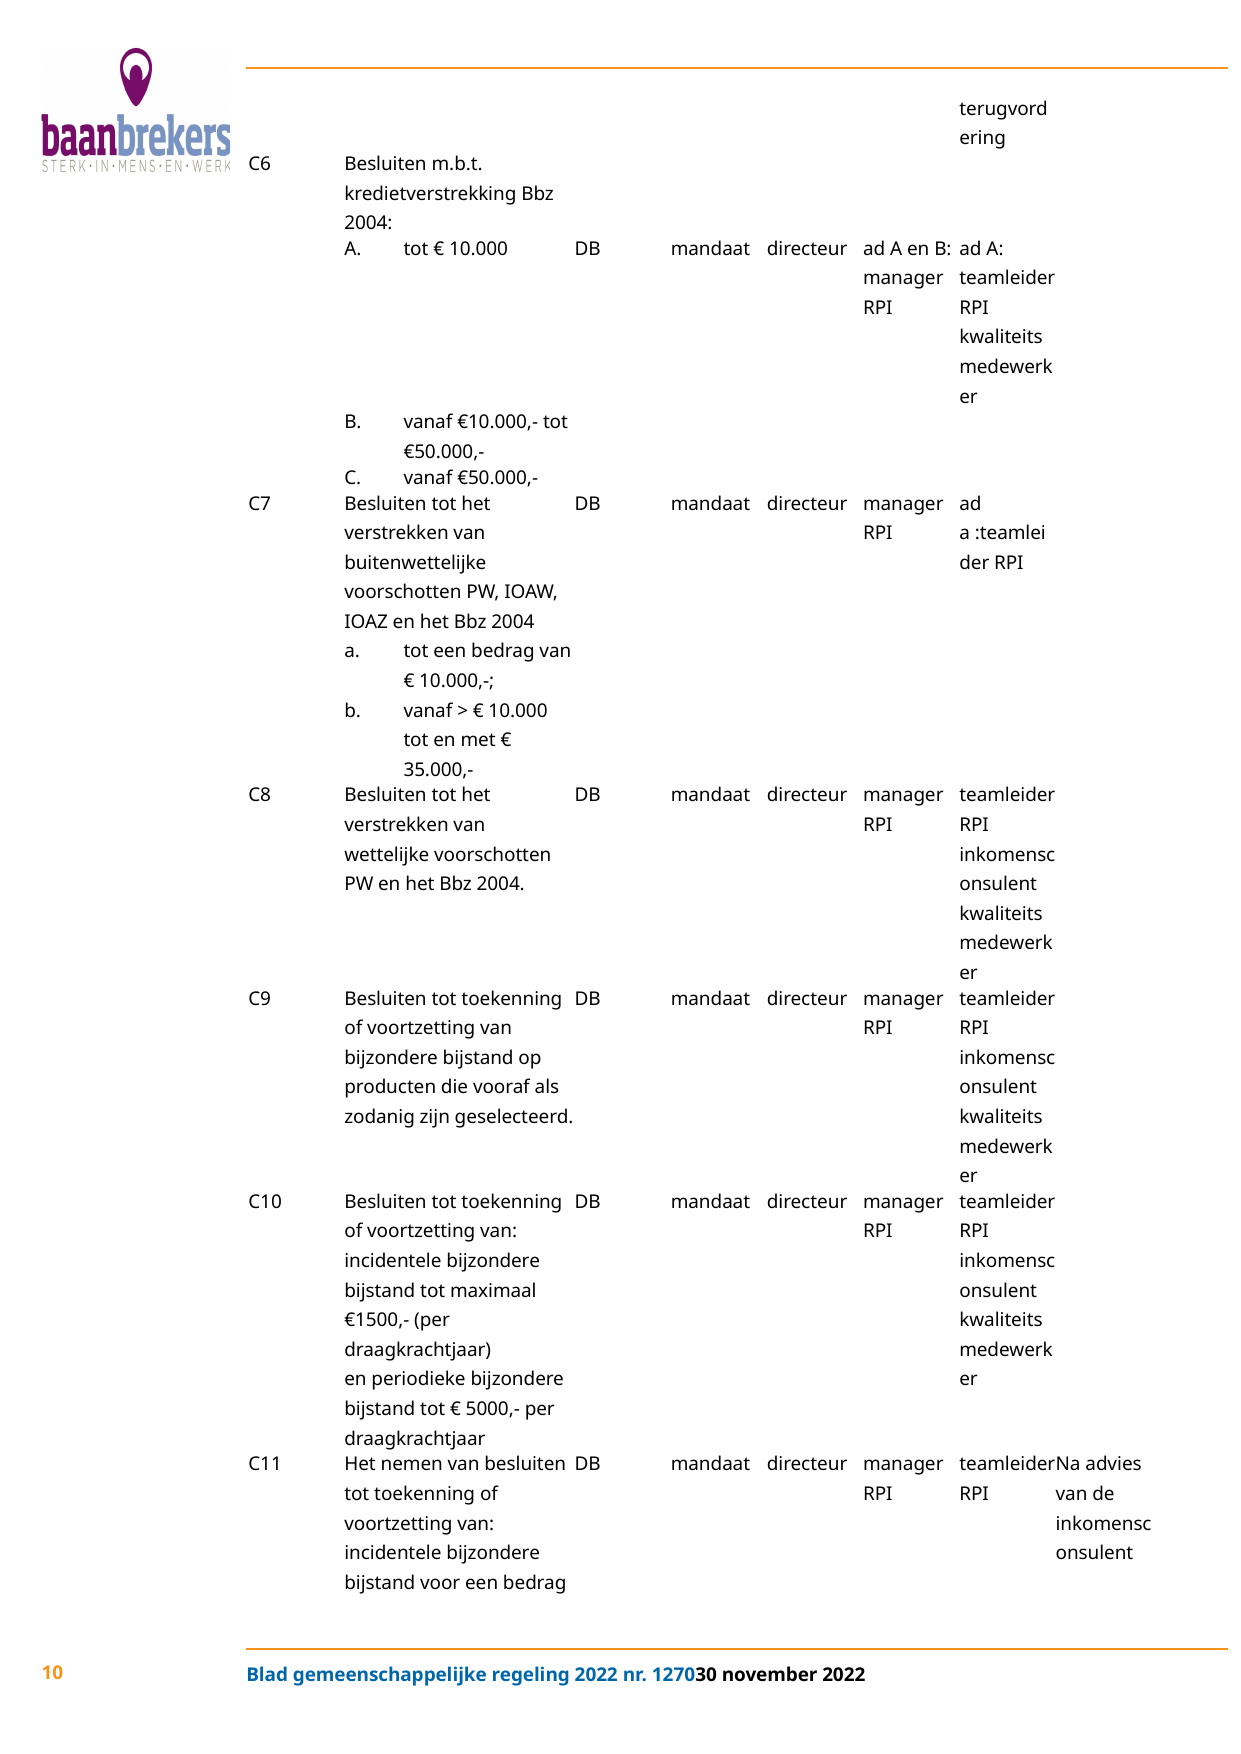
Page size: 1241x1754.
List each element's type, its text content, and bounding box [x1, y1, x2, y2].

table_cell teamleider RPI inkomensconsulent kwaliteitsmedewerker [959, 1188, 1055, 1451]
table_cell [863, 95, 959, 150]
table_cell [1055, 1188, 1152, 1451]
table_cell Besluiten tot toekenning of voortzetting van: incidentele bijzondere bijstand tot maximaal €1500,- (per draagkrachtjaar) en periodieke bijzondere bijstand tot € 5000,- per draagkrachtjaar [344, 1188, 574, 1451]
picture [41, 47, 231, 172]
table_cell manager RPI [863, 1451, 959, 1594]
table_cell [959, 409, 1055, 464]
table_cell [1055, 464, 1152, 490]
table_cell [1055, 235, 1152, 409]
table_cell [1055, 150, 1152, 235]
table_cell [671, 409, 767, 464]
table_cell C9 [248, 985, 344, 1188]
table_cell directeur [767, 782, 863, 985]
table_cell Het nemen van besluiten tot toekenning of voortzetting van: incidentele bijzondere bijstand voor een bedrag [344, 1451, 574, 1594]
table_cell [767, 464, 863, 490]
table_cell Besluiten tot toekenning of voortzetting van bijzondere bijstand op producten die vooraf als zodanig zijn geselecteerd. [344, 985, 574, 1188]
table_cell directeur [767, 235, 863, 409]
table_cell directeur [767, 1188, 863, 1451]
table_cell DB [574, 782, 671, 985]
table_cell teamleider RPI inkomensconsulent kwaliteitsmedewerker [959, 985, 1055, 1188]
table_cell ad a :teamleider RPI [959, 490, 1055, 782]
table_cell mandaat [671, 490, 767, 782]
table_cell manager RPI [863, 490, 959, 782]
table_cell [248, 235, 344, 409]
table_cell vanaf €50.000,- [344, 464, 574, 490]
table_cell teamleider RPI inkomensconsulent kwaliteitsmedewerker [959, 782, 1055, 985]
table_cell DB [574, 490, 671, 782]
table_cell [863, 464, 959, 490]
table_cell [574, 409, 671, 464]
table_cell mandaat [671, 1451, 767, 1594]
table_cell vanaf €10.000,- tot €50.000,- [344, 409, 574, 464]
table_cell [248, 409, 344, 464]
table_cell manager RPI [863, 985, 959, 1188]
table_cell C7 [248, 490, 344, 782]
table_cell [863, 150, 959, 235]
table_cell [574, 150, 671, 235]
table_cell ad A en B: manager RPI [863, 235, 959, 409]
table_cell [671, 464, 767, 490]
table_cell [863, 409, 959, 464]
table_cell mandaat [671, 235, 767, 409]
table_cell [959, 464, 1055, 490]
table_cell directeur [767, 1451, 863, 1594]
table_cell [344, 95, 574, 150]
table_cell manager RPI [863, 1188, 959, 1451]
table_cell C10 [248, 1188, 344, 1451]
table_cell Besluiten m.b.t. kredietverstrekking Bbz 2004: [344, 150, 574, 235]
table_cell DB [574, 985, 671, 1188]
table_cell [1055, 782, 1152, 985]
table_cell tot € 10.000 [344, 235, 574, 409]
table_cell [1055, 985, 1152, 1188]
table_cell mandaat [671, 1188, 767, 1451]
table_cell [574, 95, 671, 150]
table_cell Besluiten tot het verstrekken van buitenwettelijke voorschotten PW, IOAW, IOAZ en het Bbz 2004 tot een bedrag van € 10.000,-; vanaf > € 10.000 tot en met € 35.000,- [344, 490, 574, 782]
table_cell [671, 150, 767, 235]
table_cell [1055, 409, 1152, 464]
table_cell [767, 150, 863, 235]
table_cell DB [574, 235, 671, 409]
table_cell Na advies van de inkomensconsulent [1055, 1451, 1152, 1594]
table_cell teamleider RPI [959, 1451, 1055, 1594]
table_cell manager RPI [863, 782, 959, 985]
table_cell [671, 95, 767, 150]
table_cell [1055, 490, 1152, 782]
table_cell DB [574, 1188, 671, 1451]
table_cell directeur [767, 985, 863, 1188]
table_cell [248, 95, 344, 150]
table_cell Besluiten tot het verstrekken van wettelijke voorschotten PW en het Bbz 2004. [344, 782, 574, 985]
table_cell [574, 464, 671, 490]
table_cell directeur [767, 490, 863, 782]
table_cell DB [574, 1451, 671, 1594]
table_cell C11 [248, 1451, 344, 1594]
table_cell terugvordering [959, 95, 1055, 150]
table_cell [959, 150, 1055, 235]
table_cell [248, 464, 344, 490]
table_cell ad A: teamleider RPI kwaliteitsmedewerker [959, 235, 1055, 409]
table_cell [1055, 95, 1152, 150]
table_cell C8 [248, 782, 344, 985]
table_cell C6 [248, 150, 344, 235]
table_cell mandaat [671, 782, 767, 985]
table_cell mandaat [671, 985, 767, 1188]
table_cell [767, 95, 863, 150]
table_cell [767, 409, 863, 464]
